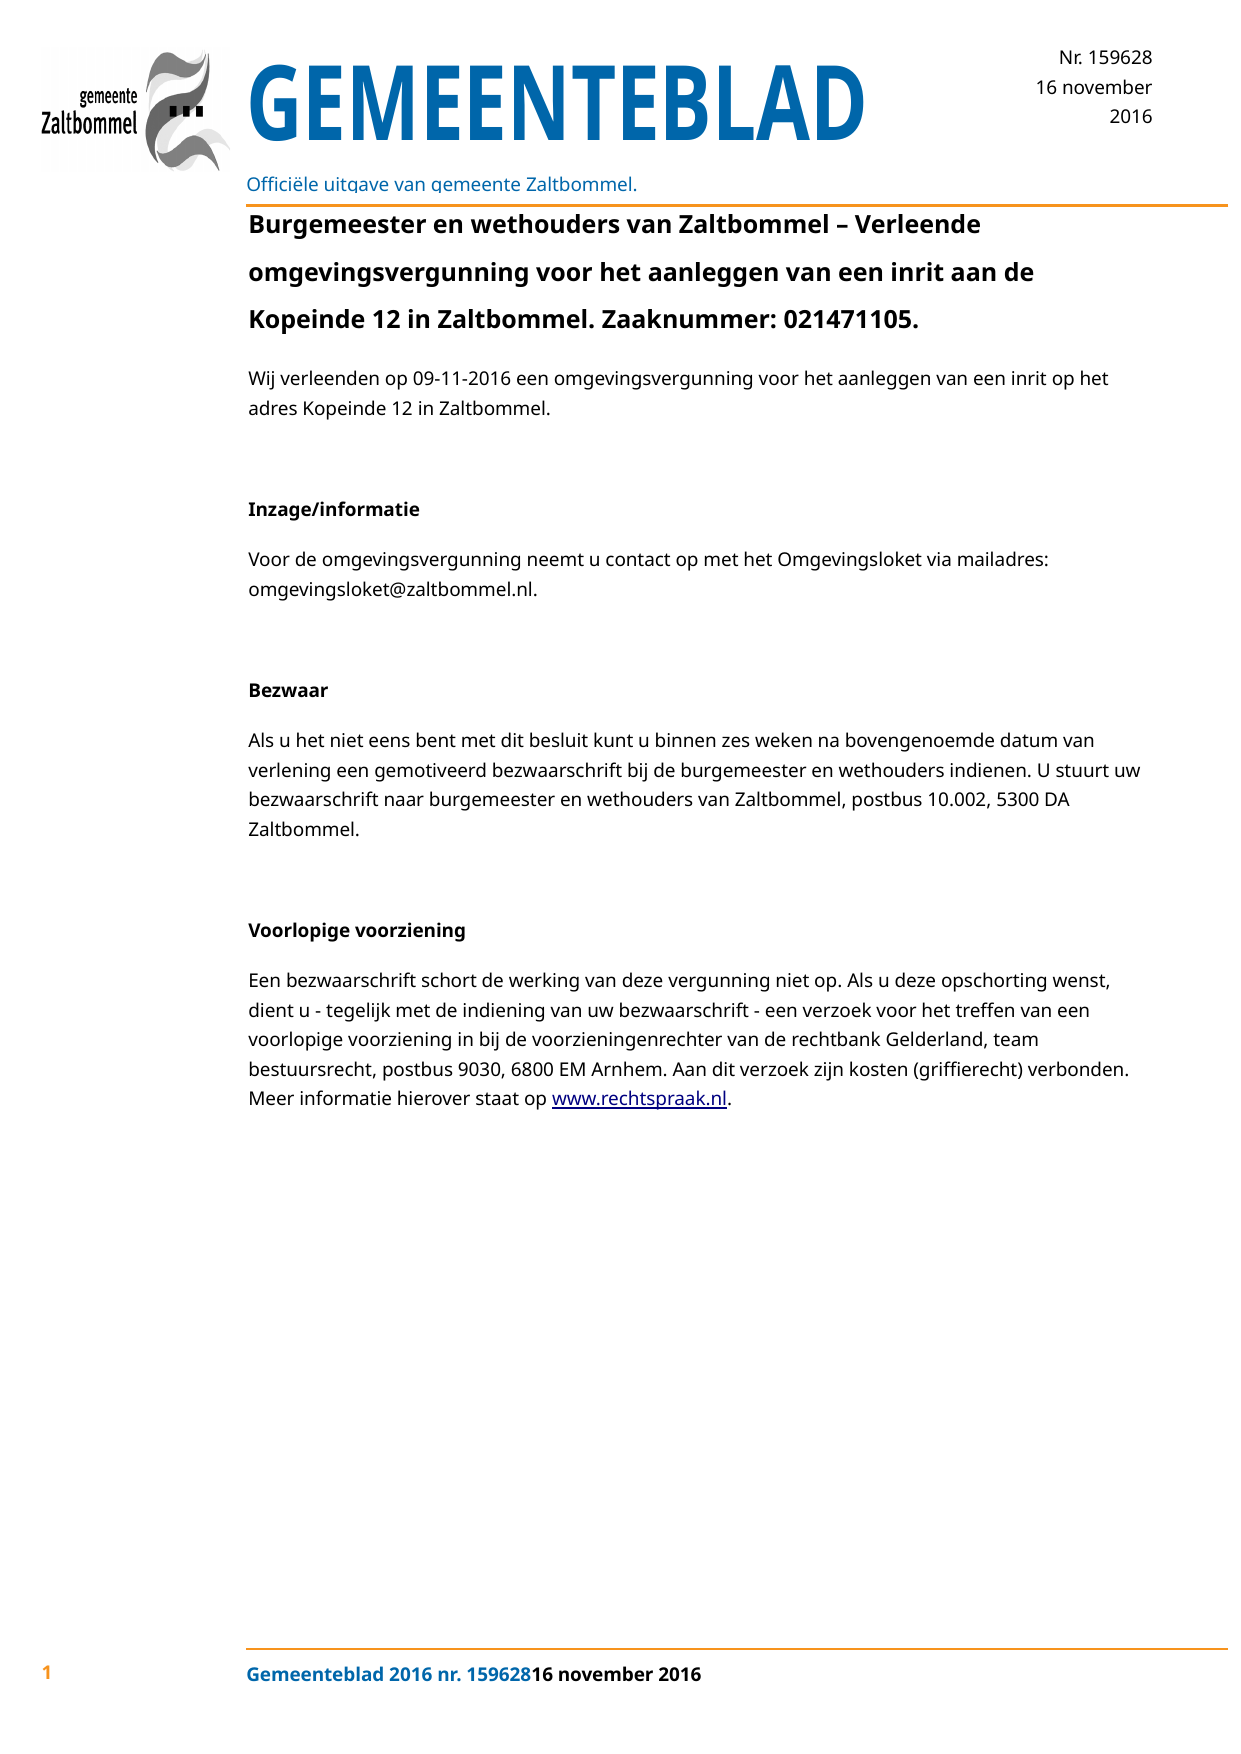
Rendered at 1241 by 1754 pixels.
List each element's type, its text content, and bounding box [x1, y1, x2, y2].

text Inzage/informatie [248, 496, 1152, 522]
text Burgemeester en wethouders van Zaltbommel – Verleende omgevingsvergunning voor het aanleggen van een inrit aan de Kopeinde 12 in Zaltbommel. Zaaknummer: 021471105. [248, 207, 1152, 336]
text Voor de omgevingsvergunning neemt u contact op met het Omgevingsloket via mailadres: omgevingsloket@zaltbommel.nl. [248, 546, 1152, 602]
text Bezwaar [248, 677, 1152, 702]
text Een bezwaarschrift schort de werking van deze vergunning niet op. Als u deze opschorting wenst, dient u - tegelijk met de indiening van uw bezwaarschrift - een verzoek voor het treffen van een voorlopige voorziening in bij de voorzieningenrechter van de rechtbank Gelderland, team bestuursrecht, postbus 9030, 6800 EM Arnhem. Aan dit verzoek zijn kosten (griffierecht) verbonden. Meer informatie hierover staat op www.rechtspraak.nl. [248, 967, 1152, 1111]
text Voorlopige voorziening [248, 917, 1152, 942]
text Als u het niet eens bent met dit besluit kunt u binnen zes weken na bovengenoemde datum van verlening een gemotiveerd bezwaarschrift bij de burgemeester en wethouders indienen. U stuurt uw bezwaarschrift naar burgemeester en wethouders van Zaltbommel, postbus 10.002, 5300 DA Zaltbommel. [248, 727, 1152, 842]
picture [41, 47, 231, 172]
text Wij verleenden op 09-11-2016 een omgevingsvergunning voor het aanleggen van een inrit op het adres Kopeinde 12 in Zaltbommel. [248, 366, 1152, 421]
